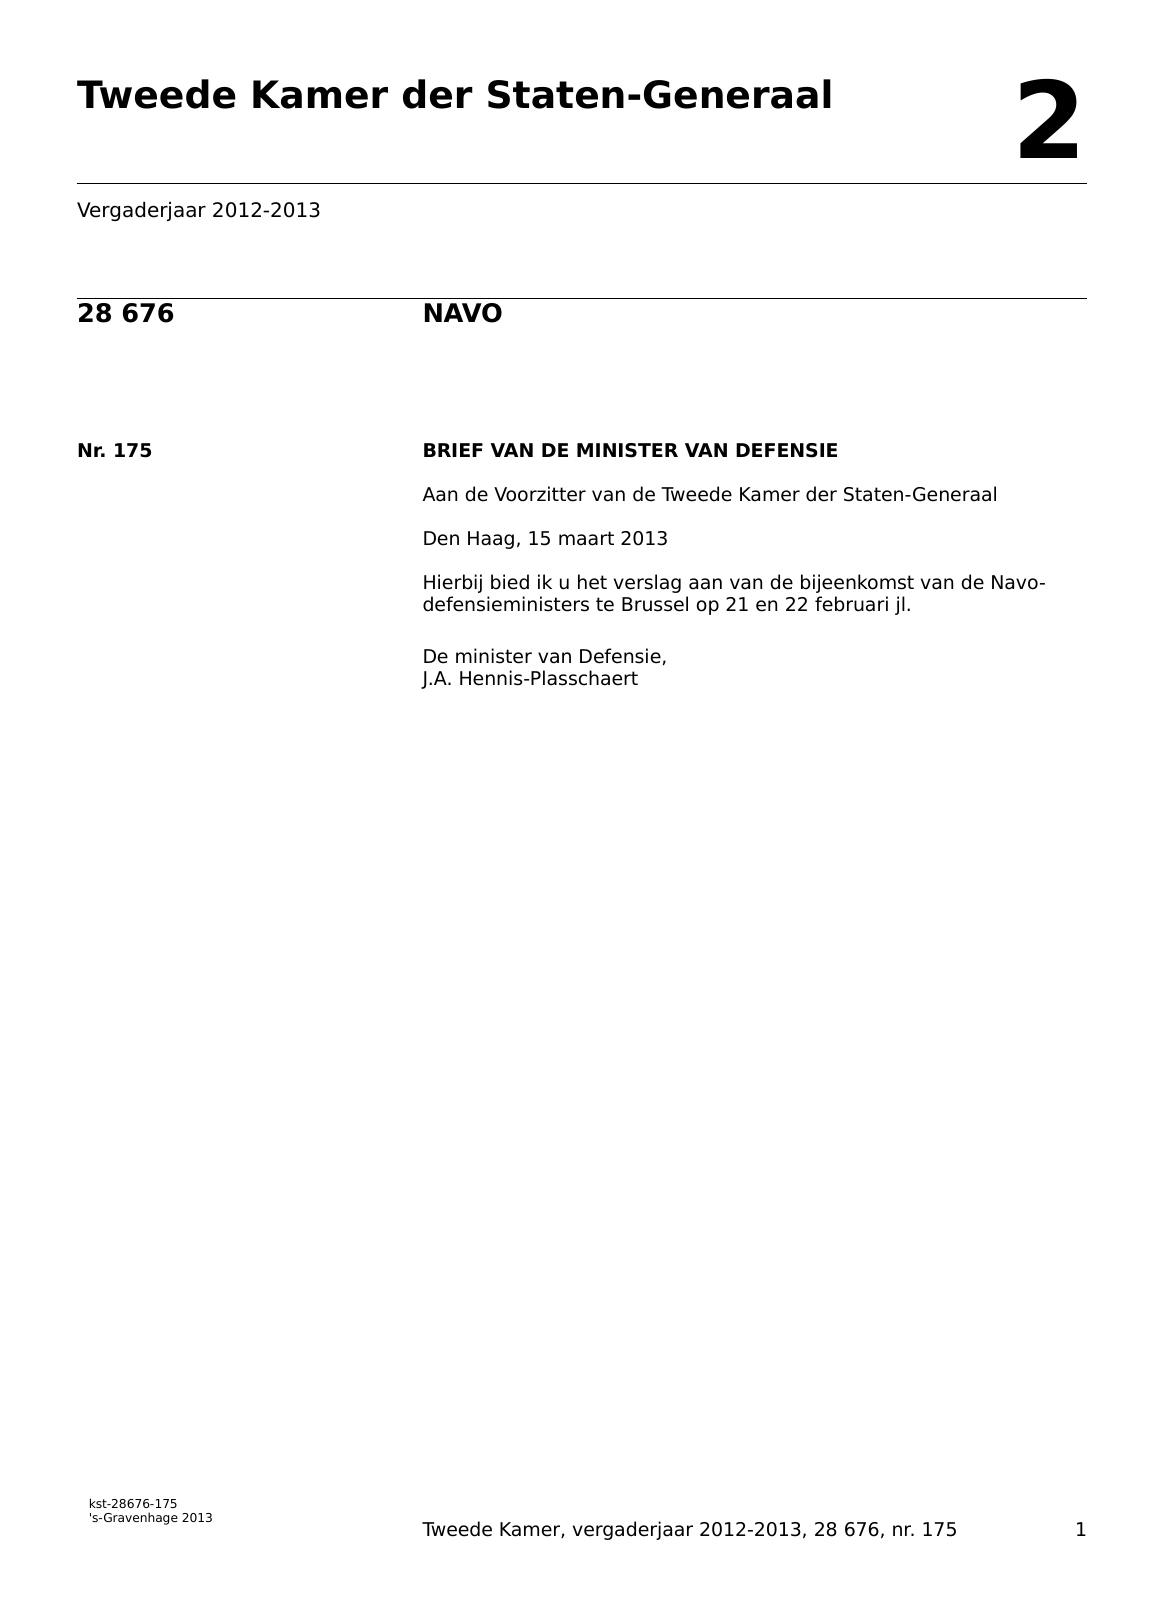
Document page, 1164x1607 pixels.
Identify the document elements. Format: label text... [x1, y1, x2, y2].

table_header 2 [886, 59, 1087, 183]
text De minister van Defensie, J.A. Hennis-Plasschaert [422, 646, 1087, 690]
text 's-Gravenhage 2013 [88, 1511, 323, 1525]
text Aan de Voorzitter van de Tweede Kamer der Staten-Generaal [422, 484, 1087, 506]
subtitle Nr. 175 BRIEF VAN DE MINISTER VAN DEFENSIE [77, 440, 1087, 462]
table_header Tweede Kamer der Staten-Generaal [77, 59, 886, 183]
text kst-28676-175 [88, 1497, 323, 1511]
table_cell Vergaderjaar 2012-2013 [77, 184, 1087, 298]
subtitle 28 676 NAVO [77, 299, 1087, 329]
text Hierbij bied ik u het verslag aan van de bijeenkomst van de Navo-defensieministers te Brussel op 21 en 22 februari jl. [422, 572, 1087, 616]
text Den Haag, 15 maart 2013 [422, 528, 1087, 550]
